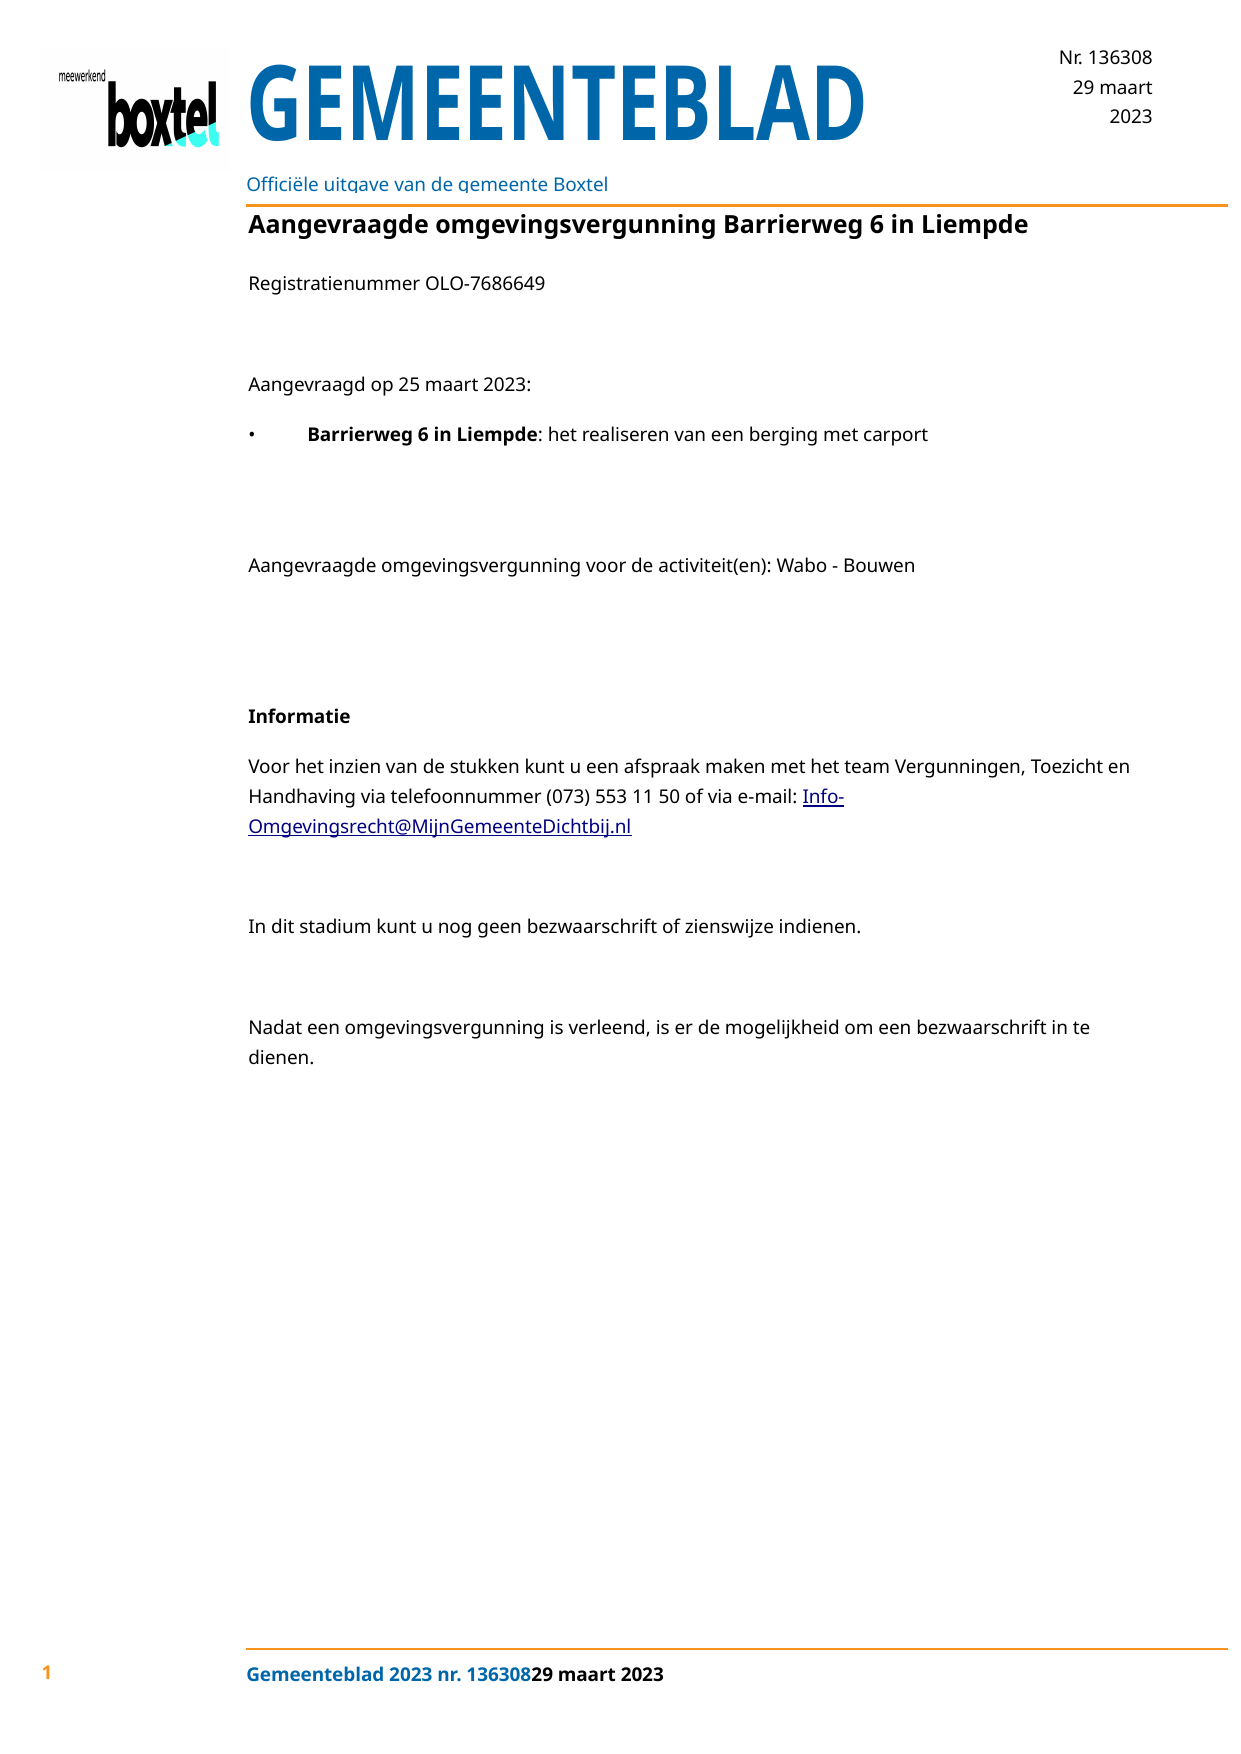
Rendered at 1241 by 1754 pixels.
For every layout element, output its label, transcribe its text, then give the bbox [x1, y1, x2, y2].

list Barrierweg 6 in Liempde: het realiseren van een berging met carport [248, 422, 1152, 447]
text Informatie [248, 703, 1152, 729]
text In dit stadium kunt u nog geen bezwaarschrift of zienswijze indienen. [248, 914, 1152, 939]
text Aangevraagde omgevingsvergunning voor de activiteit(en): Wabo - Bouwen [248, 552, 1152, 578]
text Aangevraagd op 25 maart 2023: [248, 371, 1152, 397]
text Nadat een omgevingsvergunning is verleend, is er de mogelijkheid om een bezwaarschrift in te dienen. [248, 1014, 1152, 1070]
text Aangevraagde omgevingsvergunning Barrierweg 6 in Liempde [248, 207, 1152, 241]
text Voor het inzien van de stukken kunt u een afspraak maken met het team Vergunningen, Toezicht en Handhaving via telefoonnummer (073) 553 11 50 of via e-mail: Info-Omgevingsrecht@MijnGemeenteDichtbij.nl [248, 754, 1152, 838]
picture [41, 47, 231, 172]
text Registratienummer OLO-7686649 [248, 270, 1152, 296]
